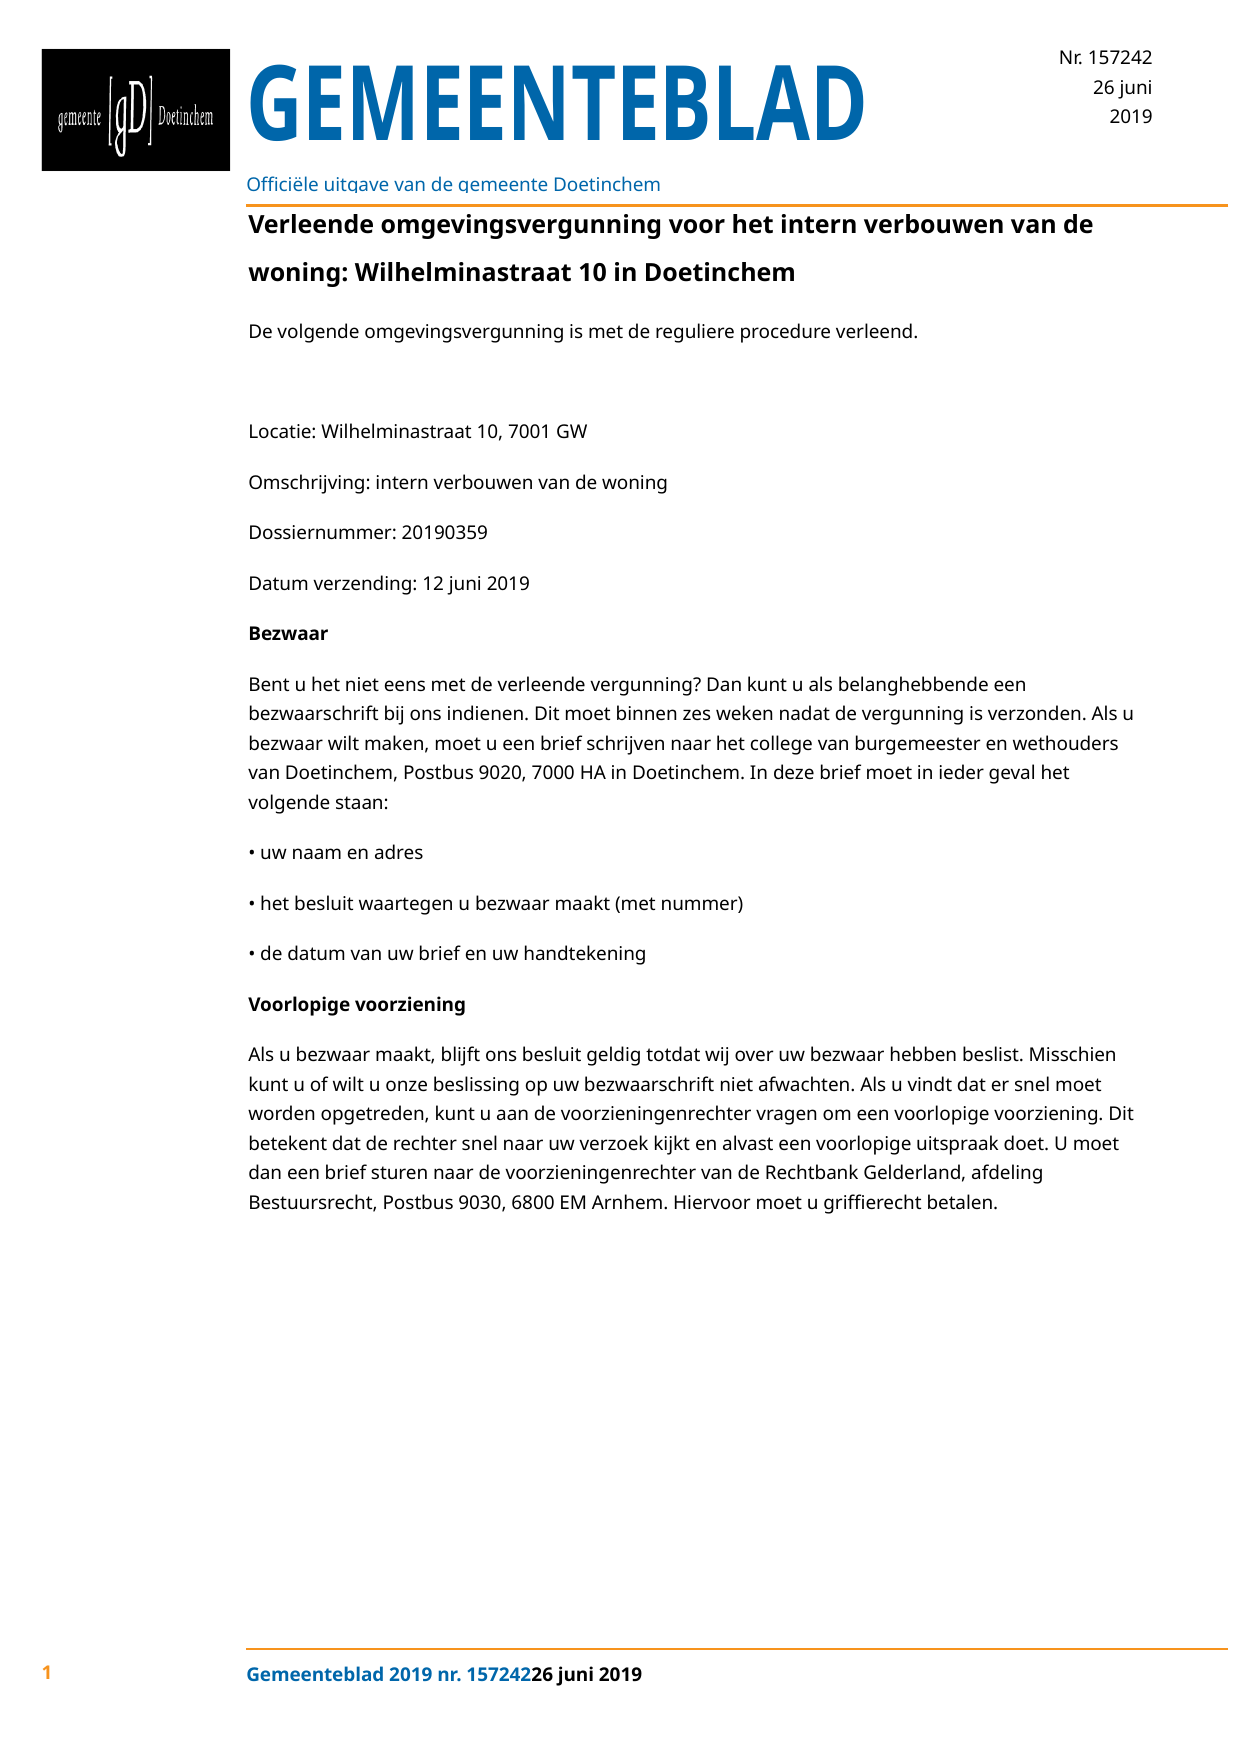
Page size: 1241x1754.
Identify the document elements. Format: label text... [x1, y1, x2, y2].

picture [41, 47, 231, 172]
text Voorlopige voorziening [248, 991, 1152, 1017]
text • het besluit waartegen u bezwaar maakt (met nummer) [248, 890, 1152, 916]
text Bent u het niet eens met de verleende vergunning? Dan kunt u als belanghebbende een bezwaarschrift bij ons indienen. Dit moet binnen zes weken nadat de vergunning is verzonden. Als u bezwaar wilt maken, moet u een brief schrijven naar het college van burgemeester en wethouders van Doetinchem, Postbus 9020, 7000 HA in Doetinchem. In deze brief moet in ieder geval het volgende staan: [248, 671, 1152, 815]
text De volgende omgevingsvergunning is met de reguliere procedure verleend. [248, 318, 1152, 344]
text Bezwaar [248, 620, 1152, 646]
text Verleende omgevingsvergunning voor het intern verbouwen van de woning: Wilhelminastraat 10 in Doetinchem [248, 207, 1152, 288]
text • uw naam en adres [248, 839, 1152, 865]
text Omschrijving: intern verbouwen van de woning [248, 469, 1152, 495]
text Locatie: Wilhelminastraat 10, 7001 GW [248, 419, 1152, 444]
text • de datum van uw brief en uw handtekening [248, 940, 1152, 966]
text Datum verzending: 12 juni 2019 [248, 570, 1152, 596]
text Als u bezwaar maakt, blijft ons besluit geldig totdat wij over uw bezwaar hebben beslist. Misschien kunt u of wilt u onze beslissing op uw bezwaarschrift niet afwachten. Als u vindt dat er snel moet worden opgetreden, kunt u aan de voorzieningenrechter vragen om een voorlopige voorziening. Dit betekent dat de rechter snel naar uw verzoek kijkt en alvast een voorlopige uitspraak doet. U moet dan een brief sturen naar de voorzieningenrechter van de Rechtbank Gelderland, afdeling Bestuursrecht, Postbus 9030, 6800 EM Arnhem. Hiervoor moet u griffierecht betalen. [248, 1041, 1152, 1215]
text Dossiernummer: 20190359 [248, 519, 1152, 545]
